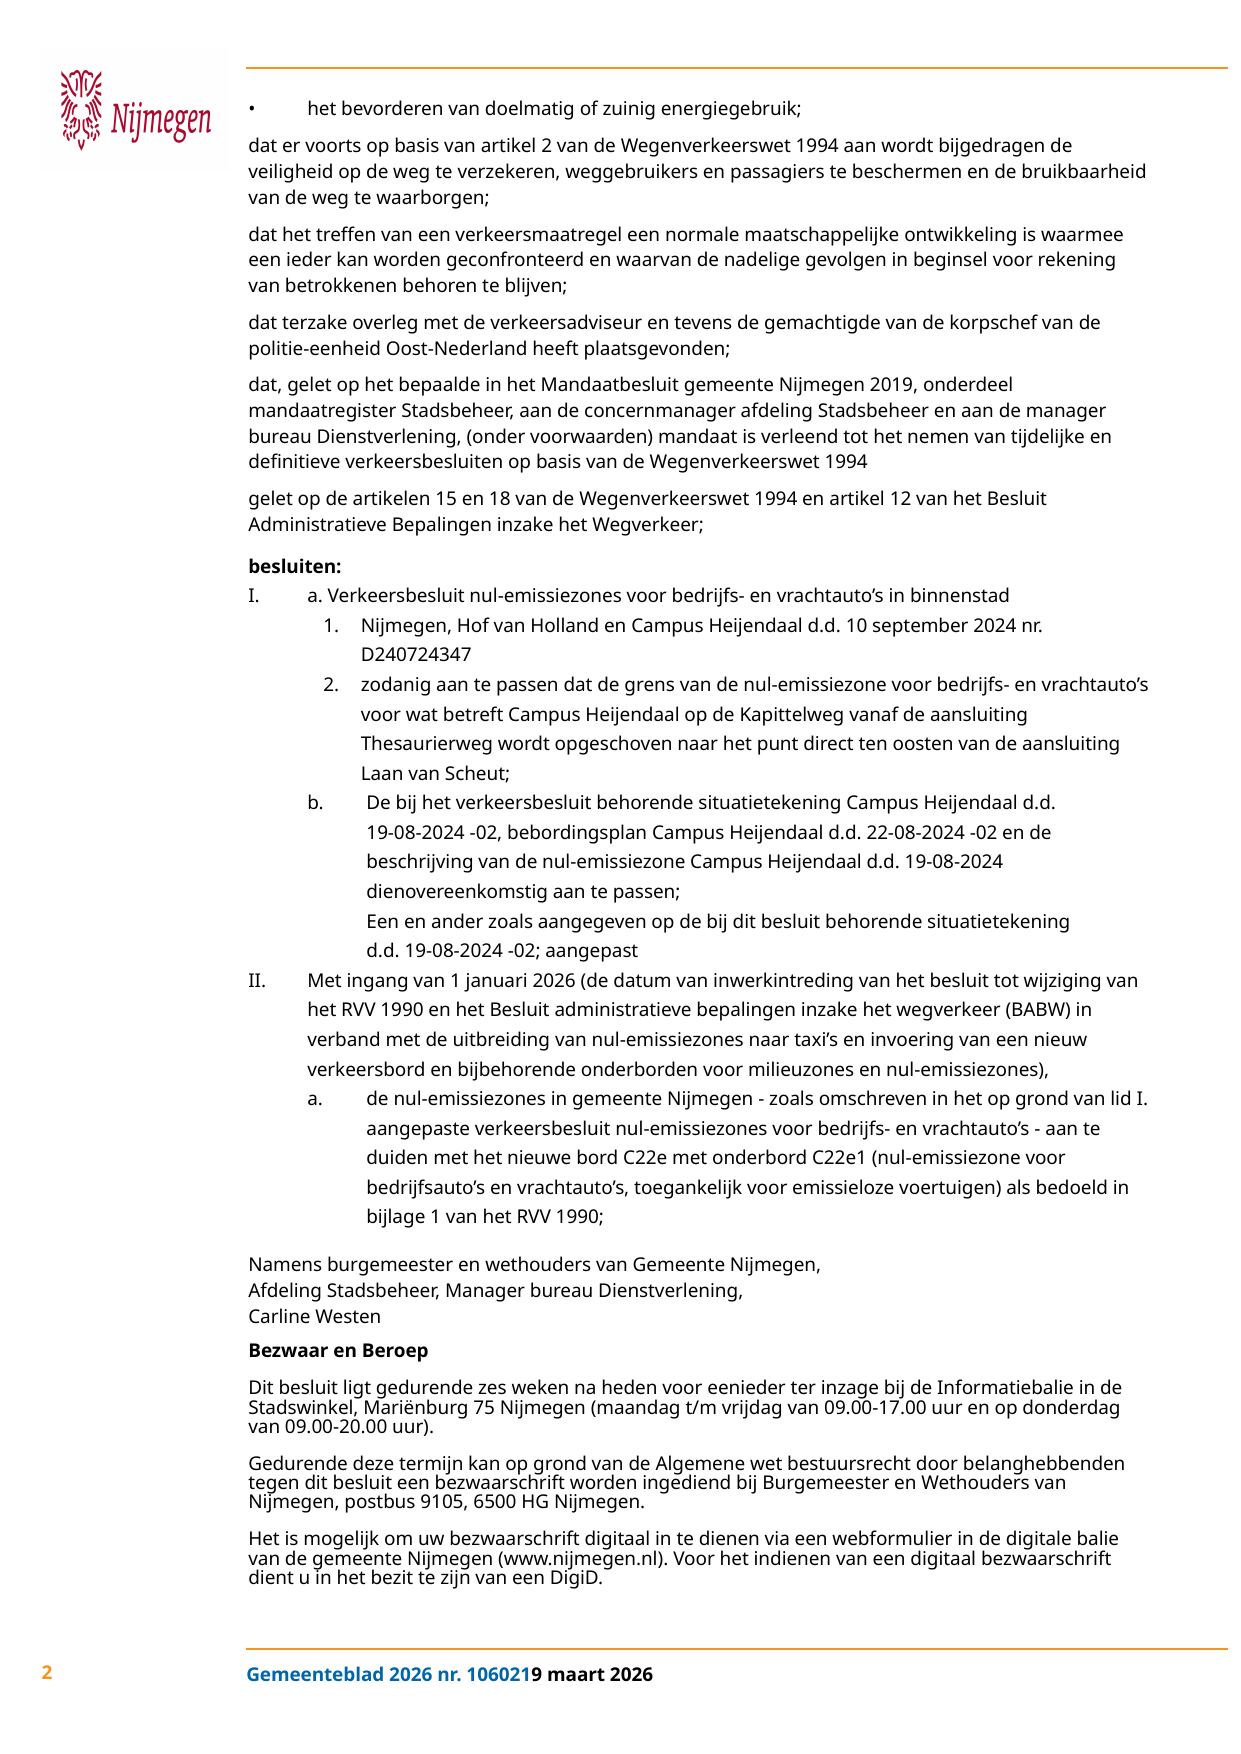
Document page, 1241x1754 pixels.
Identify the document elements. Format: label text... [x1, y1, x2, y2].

list a. Verkeersbesluit nul-emissiezones voor bedrijfs- en vrachtauto’s in binnenstad [248, 582, 1152, 608]
list De bij het verkeersbesluit behorende situatietekening Campus Heijendaal d.d. [307, 789, 1152, 815]
list Nijmegen, Hof van Holland en Campus Heijendaal d.d. 10 september 2024 nr. D240724347 [323, 612, 1152, 667]
list 19-08-2024 -02, bebordingsplan Campus Heijendaal d.d. 22-08-2024 -02 en de beschrijving van de nul-emissiezone Campus Heijendaal d.d. 19-08-2024 dienovereenkomstig aan te passen; [307, 819, 1152, 904]
text Bezwaar en Beroep [248, 1342, 1152, 1362]
text dat er voorts op basis van artikel 2 van de Wegenverkeerswet 1994 aan wordt bijgedragen de veiligheid op de weg te verzekeren, weggebruikers en passagiers te beschermen en de bruikbaarheid van de weg te waarborgen; [248, 133, 1152, 210]
text Gedurende deze termijn kan op grond van de Algemene wet bestuursrecht door belanghebbenden tegen dit besluit een bezwaarschrift worden ingediend bij Burgemeester en Wethouders van Nijmegen, postbus 9105, 6500 HG Nijmegen. [248, 1455, 1152, 1513]
text dat het treffen van een verkeersmaatregel een normale maatschappelijke ontwikkeling is waarmee een ieder kan worden geconfronteerd en waarvan de nadelige gevolgen in beginsel voor rekening van betrokkenen behoren te blijven; [248, 221, 1152, 298]
list zodanig aan te passen dat de grens van de nul-emissiezone voor bedrijfs- en vrachtauto’s voor wat betreft Campus Heijendaal op de Kapittelweg vanaf de aansluiting Thesaurierweg wordt opgeschoven naar het punt direct ten oosten van de aansluiting Laan van Scheut; [323, 671, 1152, 786]
list d.d. 19-08-2024 -02; aangepast [307, 937, 1152, 963]
list Met ingang van 1 januari 2026 (de datum van inwerkintreding van het besluit tot wijziging van het RVV 1990 en het Besluit administratieve bepalingen inzake het wegverkeer (BABW) in verband met de uitbreiding van nul-emissiezones naar taxi’s en invoering van een nieuw verkeersbord en bijbehorende onderborden voor milieuzones en nul-emissiezones), [248, 967, 1152, 1082]
text Carline Westen [248, 1303, 1152, 1329]
list het bevorderen van doelmatig of zuinig energiegebruik; [248, 95, 1152, 121]
text Dit besluit ligt gedurende zes weken na heden voor eenieder ter inzage bij de Informatiebalie in de Stadswinkel, Mariënburg 75 Nijmegen (maandag t/m vrijdag van 09.00-17.00 uur en op donderdag van 09.00-20.00 uur). [248, 1379, 1152, 1437]
text Afdeling Stadsbeheer, Manager bureau Dienstverlening, [248, 1277, 1152, 1303]
list Een en ander zoals aangegeven op de bij dit besluit behorende situatietekening [307, 908, 1152, 934]
text Namens burgemeester en wethouders van Gemeente Nijmegen, [248, 1252, 1152, 1277]
text Het is mogelijk om uw bezwaarschrift digitaal in te dienen via een webformulier in de digitale balie van de gemeente Nijmegen (www.nijmegen.nl). Voor het indienen van een digitaal bezwaarschrift dient u in het bezit te zijn van een DigiD. [248, 1530, 1152, 1588]
picture [41, 47, 231, 172]
text besluiten: [248, 553, 1152, 579]
text dat, gelet op het bepaalde in het Mandaatbesluit gemeente Nijmegen 2019, onderdeel mandaatregister Stadsbeheer, aan de concernmanager afdeling Stadsbeheer en aan de manager bureau Dienstverlening, (onder voorwaarden) mandaat is verleend tot het nemen van tijdelijke en definitieve verkeersbesluiten op basis van de Wegenverkeerswet 1994 [248, 371, 1152, 474]
text dat terzake overleg met de verkeersadviseur en tevens de gemachtigde van de korpschef van de politie-eenheid Oost-Nederland heeft plaatsgevonden; [248, 309, 1152, 360]
text gelet op de artikelen 15 en 18 van de Wegenverkeerswet 1994 en artikel 12 van het Besluit Administratieve Bepalingen inzake het Wegverkeer; [248, 485, 1152, 537]
list de nul-emissiezones in gemeente Nijmegen - zoals omschreven in het op grond van lid I. aangepaste verkeersbesluit nul-emissiezones voor bedrijfs- en vrachtauto’s - aan te duiden met het nieuwe bord C22e met onderbord C22e1 (nul-emissiezone voor bedrijfsauto’s en vrachtauto’s, toegankelijk voor emissieloze voertuigen) als bedoeld in bijlage 1 van het RVV 1990; [307, 1085, 1152, 1229]
